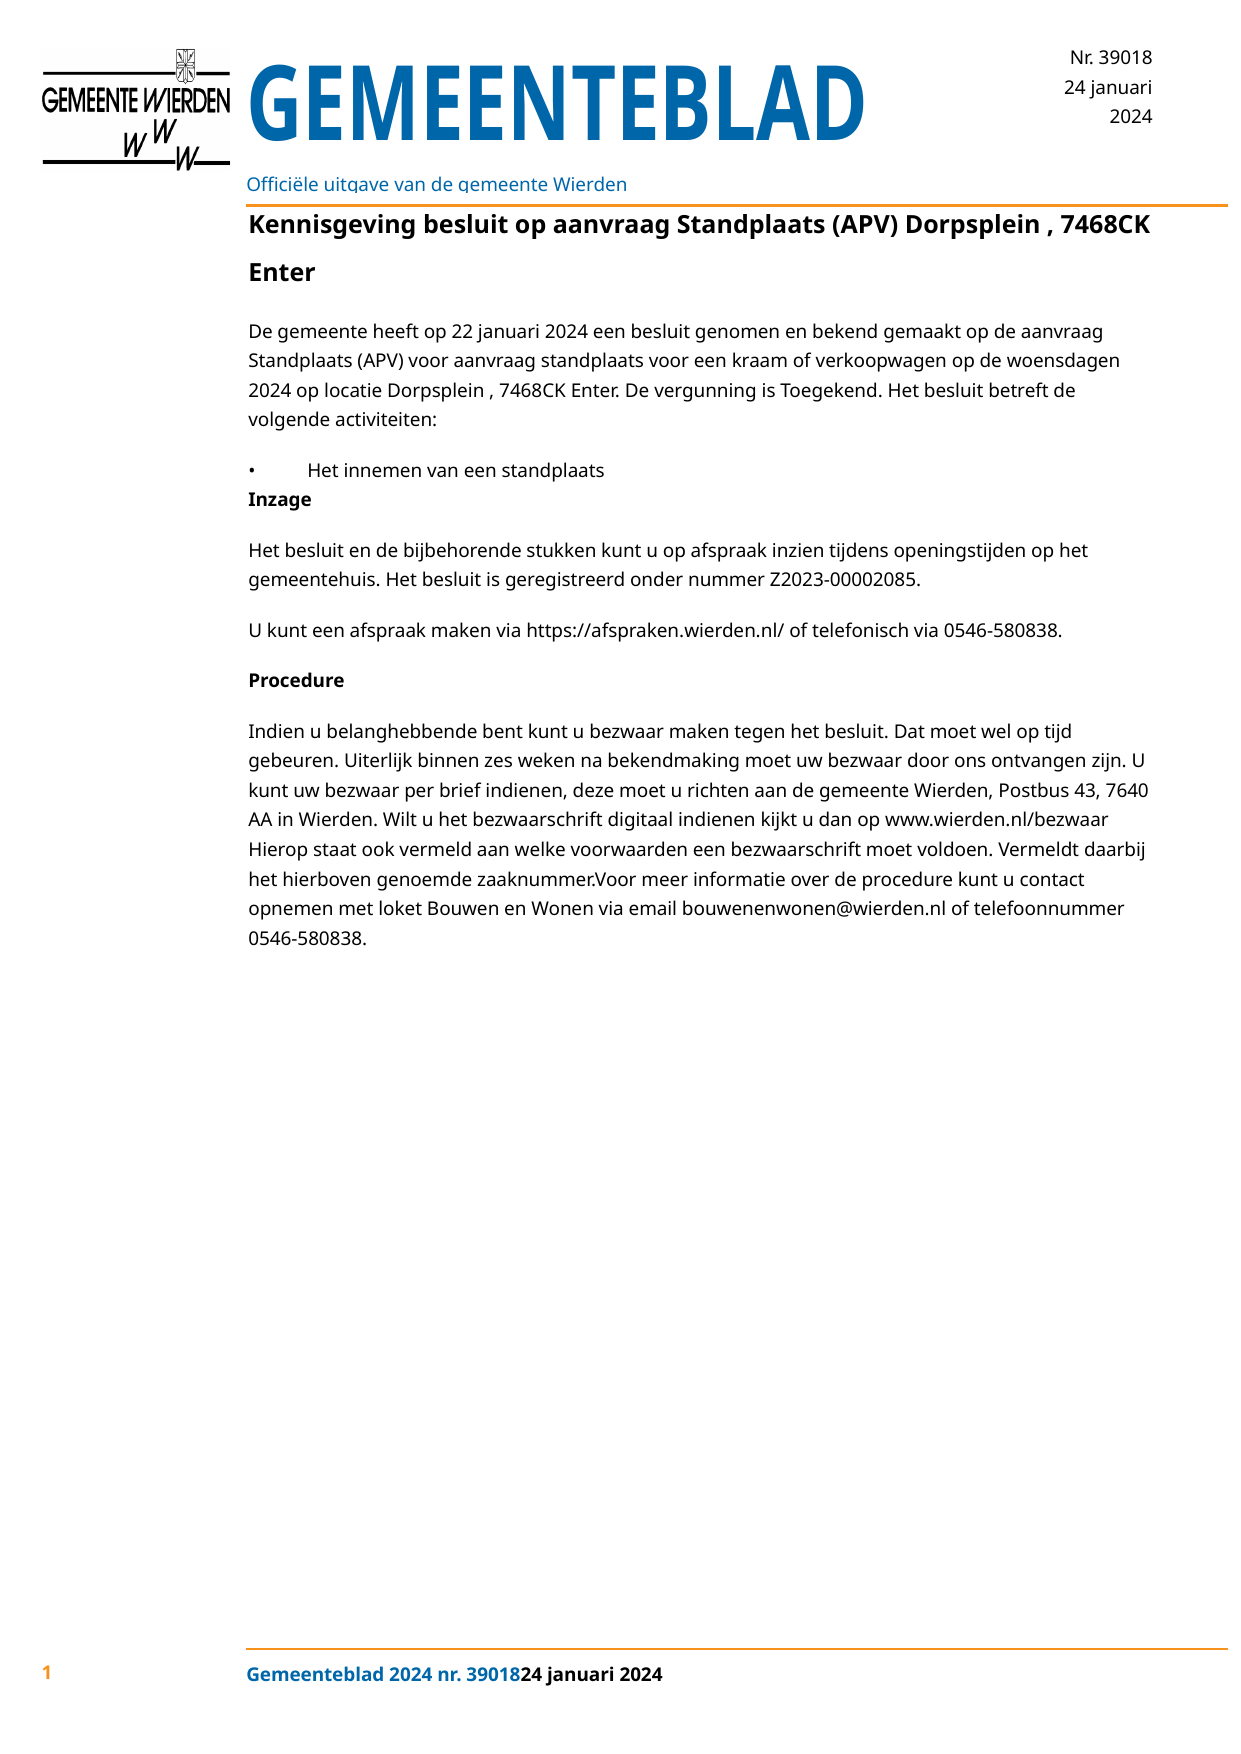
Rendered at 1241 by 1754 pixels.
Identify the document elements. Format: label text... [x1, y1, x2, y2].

picture [41, 47, 231, 172]
text De gemeente heeft op 22 januari 2024 een besluit genomen en bekend gemaakt op de aanvraag Standplaats (APV) voor aanvraag standplaats voor een kraam of verkoopwagen op de woensdagen 2024 op locatie Dorpsplein , 7468CK Enter. De vergunning is Toegekend. Het besluit betreft de volgende activiteiten: [248, 318, 1152, 432]
text Indien u belanghebbende bent kunt u bezwaar maken tegen het besluit. Dat moet wel op tijd gebeuren. Uiterlijk binnen zes weken na bekendmaking moet uw bezwaar door ons ontvangen zijn. U kunt uw bezwaar per brief indienen, deze moet u richten aan de gemeente Wierden, Postbus 43, 7640 AA in Wierden. Wilt u het bezwaarschrift digitaal indienen kijkt u dan op www.wierden.nl/bezwaar Hierop staat ook vermeld aan welke voorwaarden een bezwaarschrift moet voldoen. Vermeldt daarbij het hierboven genoemde zaaknummer.Voor meer informatie over de procedure kunt u contact opnemen met loket Bouwen en Wonen via email bouwenenwonen@wierden.nl of telefoonnummer 0546-580838. [248, 718, 1152, 951]
text Het besluit en de bijbehorende stukken kunt u op afspraak inzien tijdens openingstijden op het gemeentehuis. Het besluit is geregistreerd onder nummer Z2023-00002085. [248, 537, 1152, 592]
text Inzage [248, 487, 1152, 512]
text U kunt een afspraak maken via https://afspraken.wierden.nl/ of telefonisch via 0546-580838. [248, 617, 1152, 643]
list Het innemen van een standplaats [248, 457, 1152, 483]
text Procedure [248, 667, 1152, 693]
text Kennisgeving besluit op aanvraag Standplaats (APV) Dorpsplein , 7468CK Enter [248, 207, 1152, 288]
